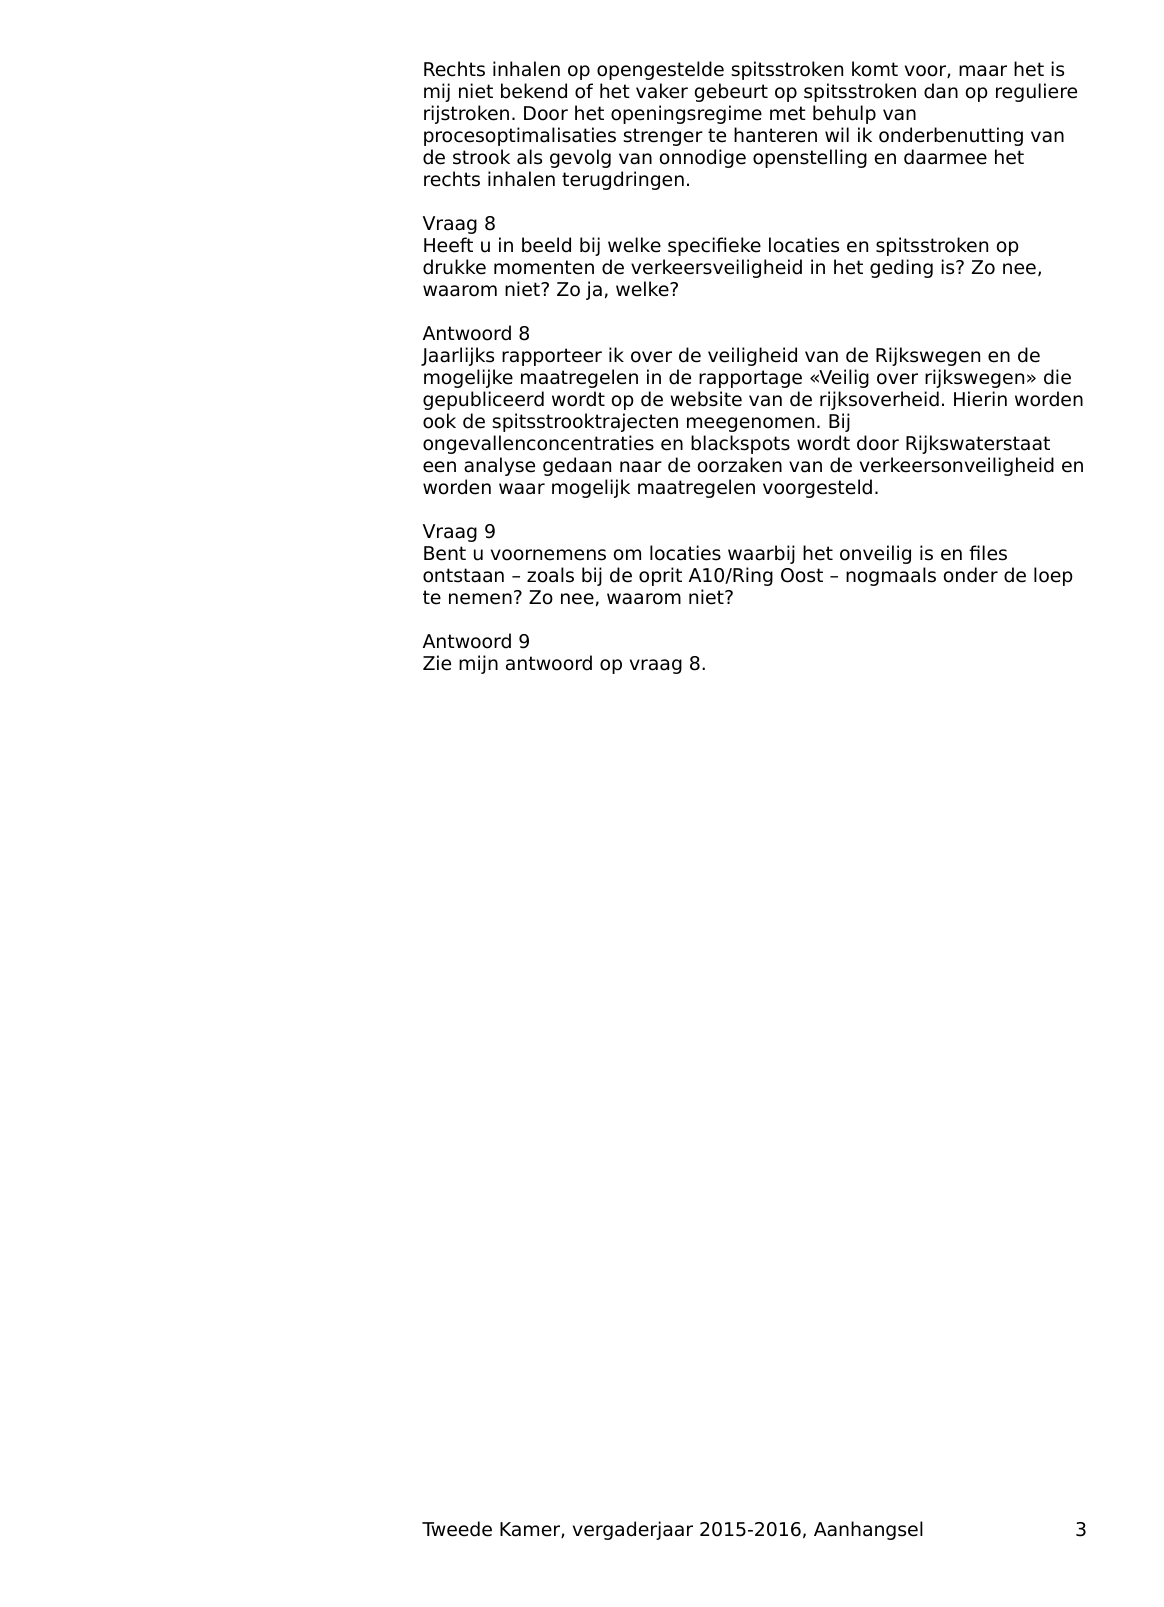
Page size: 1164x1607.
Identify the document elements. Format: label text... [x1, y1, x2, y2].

text Heeft u in beeld bij welke specifieke locaties en spitsstroken op drukke momenten de verkeersveiligheid in het geding is? Zo nee, waarom niet? Zo ja, welke? [422, 235, 1087, 301]
text Vraag 9 [422, 521, 1087, 543]
text Antwoord 9 [422, 631, 1087, 653]
text Bent u voornemens om locaties waarbij het onveilig is en files ontstaan – zoals bij de oprit A10/Ring Oost – nogmaals onder de loep te nemen? Zo nee, waarom niet? [422, 543, 1087, 609]
text Antwoord 8 [422, 323, 1087, 345]
text Vraag 8 [422, 213, 1087, 235]
text Rechts inhalen op opengestelde spitsstroken komt voor, maar het is mij niet bekend of het vaker gebeurt op spitsstroken dan op reguliere rijstroken. Door het openingsregime met behulp van procesoptimalisaties strenger te hanteren wil ik onderbenutting van de strook als gevolg van onnodige openstelling en daarmee het rechts inhalen terugdringen. [422, 59, 1087, 191]
text Jaarlijks rapporteer ik over de veiligheid van de Rijkswegen en de mogelijke maatregelen in de rapportage «Veilig over rijkswegen» die gepubliceerd wordt op de website van de rijksoverheid. Hierin worden ook de spitsstrooktrajecten meegenomen. Bij ongevallenconcentraties en blackspots wordt door Rijkswaterstaat een analyse gedaan naar de oorzaken van de verkeersonveiligheid en worden waar mogelijk maatregelen voorgesteld. [422, 345, 1087, 499]
text Zie mijn antwoord op vraag 8. [422, 653, 1087, 675]
